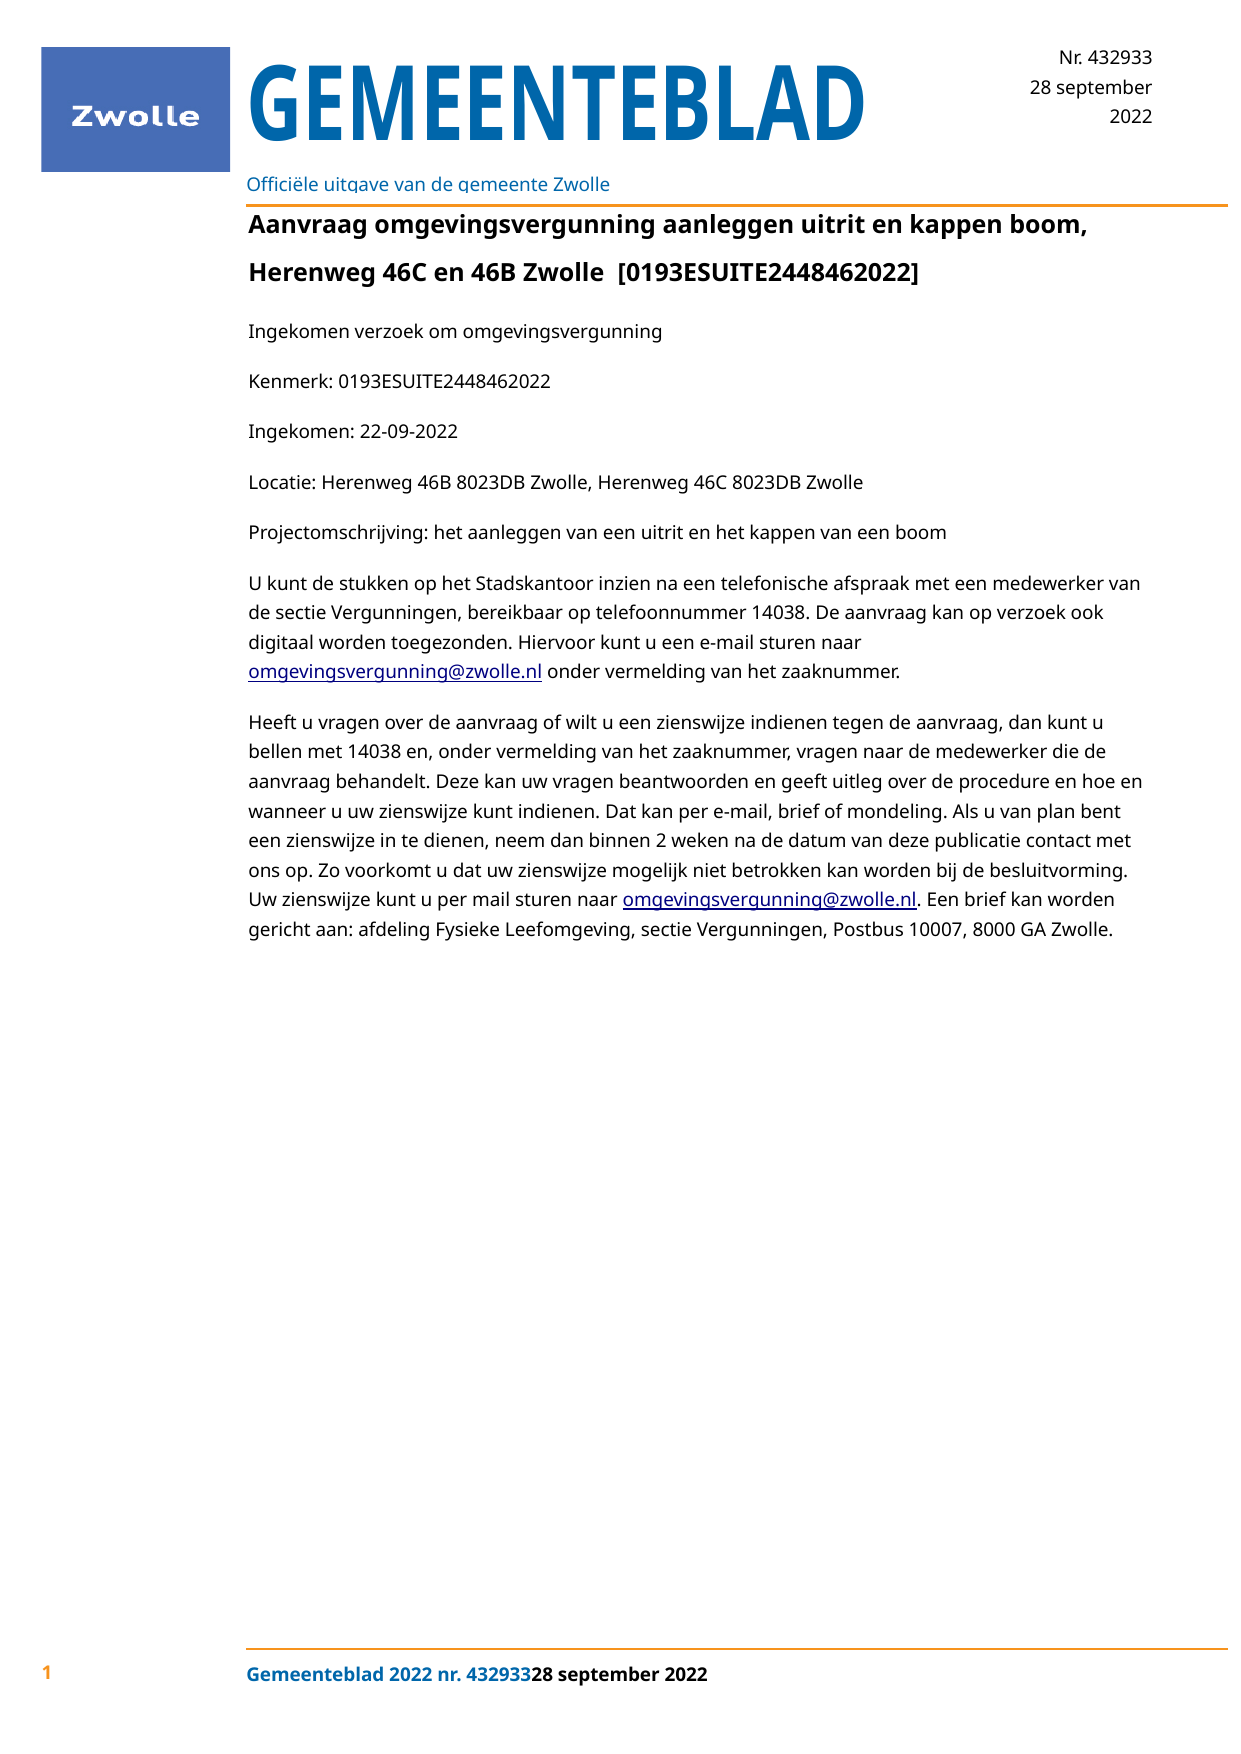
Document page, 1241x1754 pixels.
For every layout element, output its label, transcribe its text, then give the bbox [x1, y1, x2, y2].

text Kenmerk: 0193ESUITE2448462022 [248, 368, 1152, 394]
text Ingekomen verzoek om omgevingsvergunning [248, 318, 1152, 344]
text U kunt de stukken op het Stadskantoor inzien na een telefonische afspraak met een medewerker van de sectie Vergunningen, bereikbaar op telefoonnummer 14038. De aanvraag kan op verzoek ook digitaal worden toegezonden. Hiervoor kunt u een e-mail sturen naar omgevingsvergunning@zwolle.nl onder vermelding van het zaaknummer. [248, 570, 1152, 684]
text Locatie: Herenweg 46B 8023DB Zwolle, Herenweg 46C 8023DB Zwolle [248, 469, 1152, 495]
text Projectomschrijving: het aanleggen van een uitrit en het kappen van een boom [248, 519, 1152, 545]
text Aanvraag omgevingsvergunning aanleggen uitrit en kappen boom, Herenweg 46C en 46B Zwolle [0193ESUITE2448462022] [248, 207, 1152, 288]
picture [41, 47, 231, 172]
text Heeft u vragen over de aanvraag of wilt u een zienswijze indienen tegen de aanvraag, dan kunt u bellen met 14038 en, onder vermelding van het zaaknummer, vragen naar de medewerker die de aanvraag behandelt. Deze kan uw vragen beantwoorden en geeft uitleg over de procedure en hoe en wanneer u uw zienswijze kunt indienen. Dat kan per e-mail, brief of mondeling. Als u van plan bent een zienswijze in te dienen, neem dan binnen 2 weken na de datum van deze publicatie contact met ons op. Zo voorkomt u dat uw zienswijze mogelijk niet betrokken kan worden bij de besluitvorming. Uw zienswijze kunt u per mail sturen naar omgevingsvergunning@zwolle.nl. Een brief kan worden gericht aan: afdeling Fysieke Leefomgeving, sectie Vergunningen, Postbus 10007, 8000 GA Zwolle. [248, 709, 1152, 942]
text Ingekomen: 22-09-2022 [248, 419, 1152, 444]
